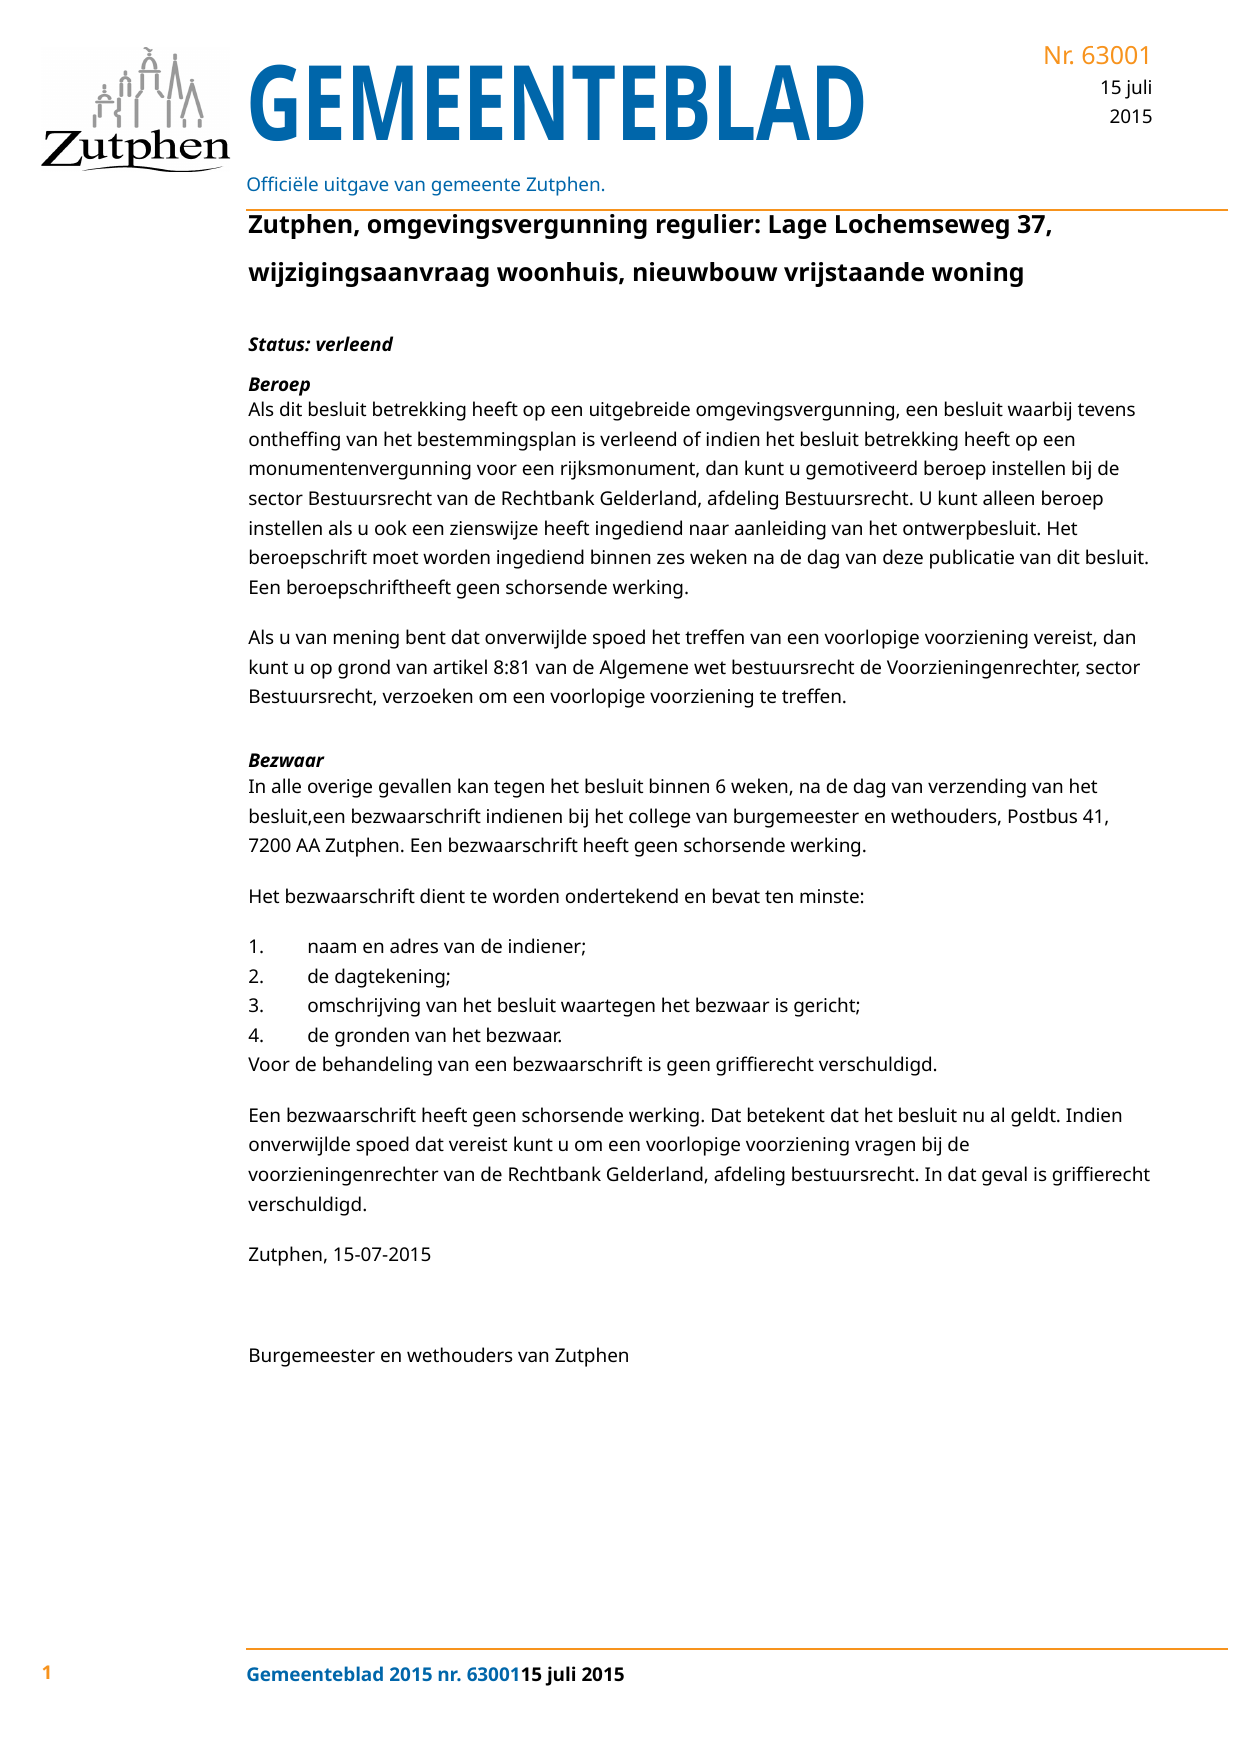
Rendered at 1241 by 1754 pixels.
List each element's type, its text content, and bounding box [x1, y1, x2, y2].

text Als dit besluit betrekking heeft op een uitgebreide omgevingsvergunning, een besluit waarbij tevens ontheffing van het bestemmingsplan is verleend of indien het besluit betrekking heeft op een monumentenvergunning voor een rijksmonument, dan kunt u gemotiveerd beroep instellen bij de sector Bestuursrecht van de Rechtbank Gelderland, afdeling Bestuursrecht. U kunt alleen beroep instellen als u ook een zienswijze heeft ingediend naar aanleiding van het ontwerpbesluit. Het beroepschrift moet worden ingediend binnen zes weken na de dag van deze publicatie van dit besluit. Een beroepschriftheeft geen schorsende werking. [248, 396, 1152, 600]
text Zutphen, 15-07-2015 [248, 1241, 1152, 1267]
text Beroep [248, 371, 1152, 396]
list de dagtekening; [248, 963, 1152, 988]
text Zutphen, omgevingsvergunning regulier: Lage Lochemseweg 37, wijzigingsaanvraag woonhuis, nieuwbouw vrijstaande woning [248, 211, 1152, 288]
text Het bezwaarschrift dient te worden ondertekend en bevat ten minste: [248, 883, 1152, 908]
list de gronden van het bezwaar. [248, 1022, 1152, 1048]
text Burgemeester en wethouders van Zutphen [248, 1342, 1152, 1368]
text Bezwaar [248, 747, 1152, 773]
text Voor de behandeling van een bezwaarschrift is geen griffierecht verschuldigd. [248, 1052, 1152, 1077]
text Een bezwaarschrift heeft geen schorsende werking. Dat betekent dat het besluit nu al geldt. Indien onverwijlde spoed dat vereist kunt u om een voorlopige voorziening vragen bij de voorzieningenrechter van de Rechtbank Gelderland, afdeling bestuursrecht. In dat geval is griffierecht verschuldigd. [248, 1102, 1152, 1216]
text Status: verleend [248, 331, 1152, 357]
list omschrijving van het besluit waartegen het bezwaar is gericht; [248, 992, 1152, 1018]
text Als u van mening bent dat onverwijlde spoed het treffen van een voorlopige voorziening vereist, dan kunt u op grond van artikel 8:81 van de Algemene wet bestuursrecht de Voorzieningenrechter, sector Bestuursrecht, verzoeken om een voorlopige voorziening te treffen. [248, 624, 1152, 709]
list naam en adres van de indiener; [248, 933, 1152, 959]
picture [41, 47, 231, 172]
text In alle overige gevallen kan tegen het besluit binnen 6 weken, na de dag van verzending van het besluit,een bezwaarschrift indienen bij het college van burgemeester en wethouders, Postbus 41, 7200 AA Zutphen. Een bezwaarschrift heeft geen schorsende werking. [248, 773, 1152, 858]
